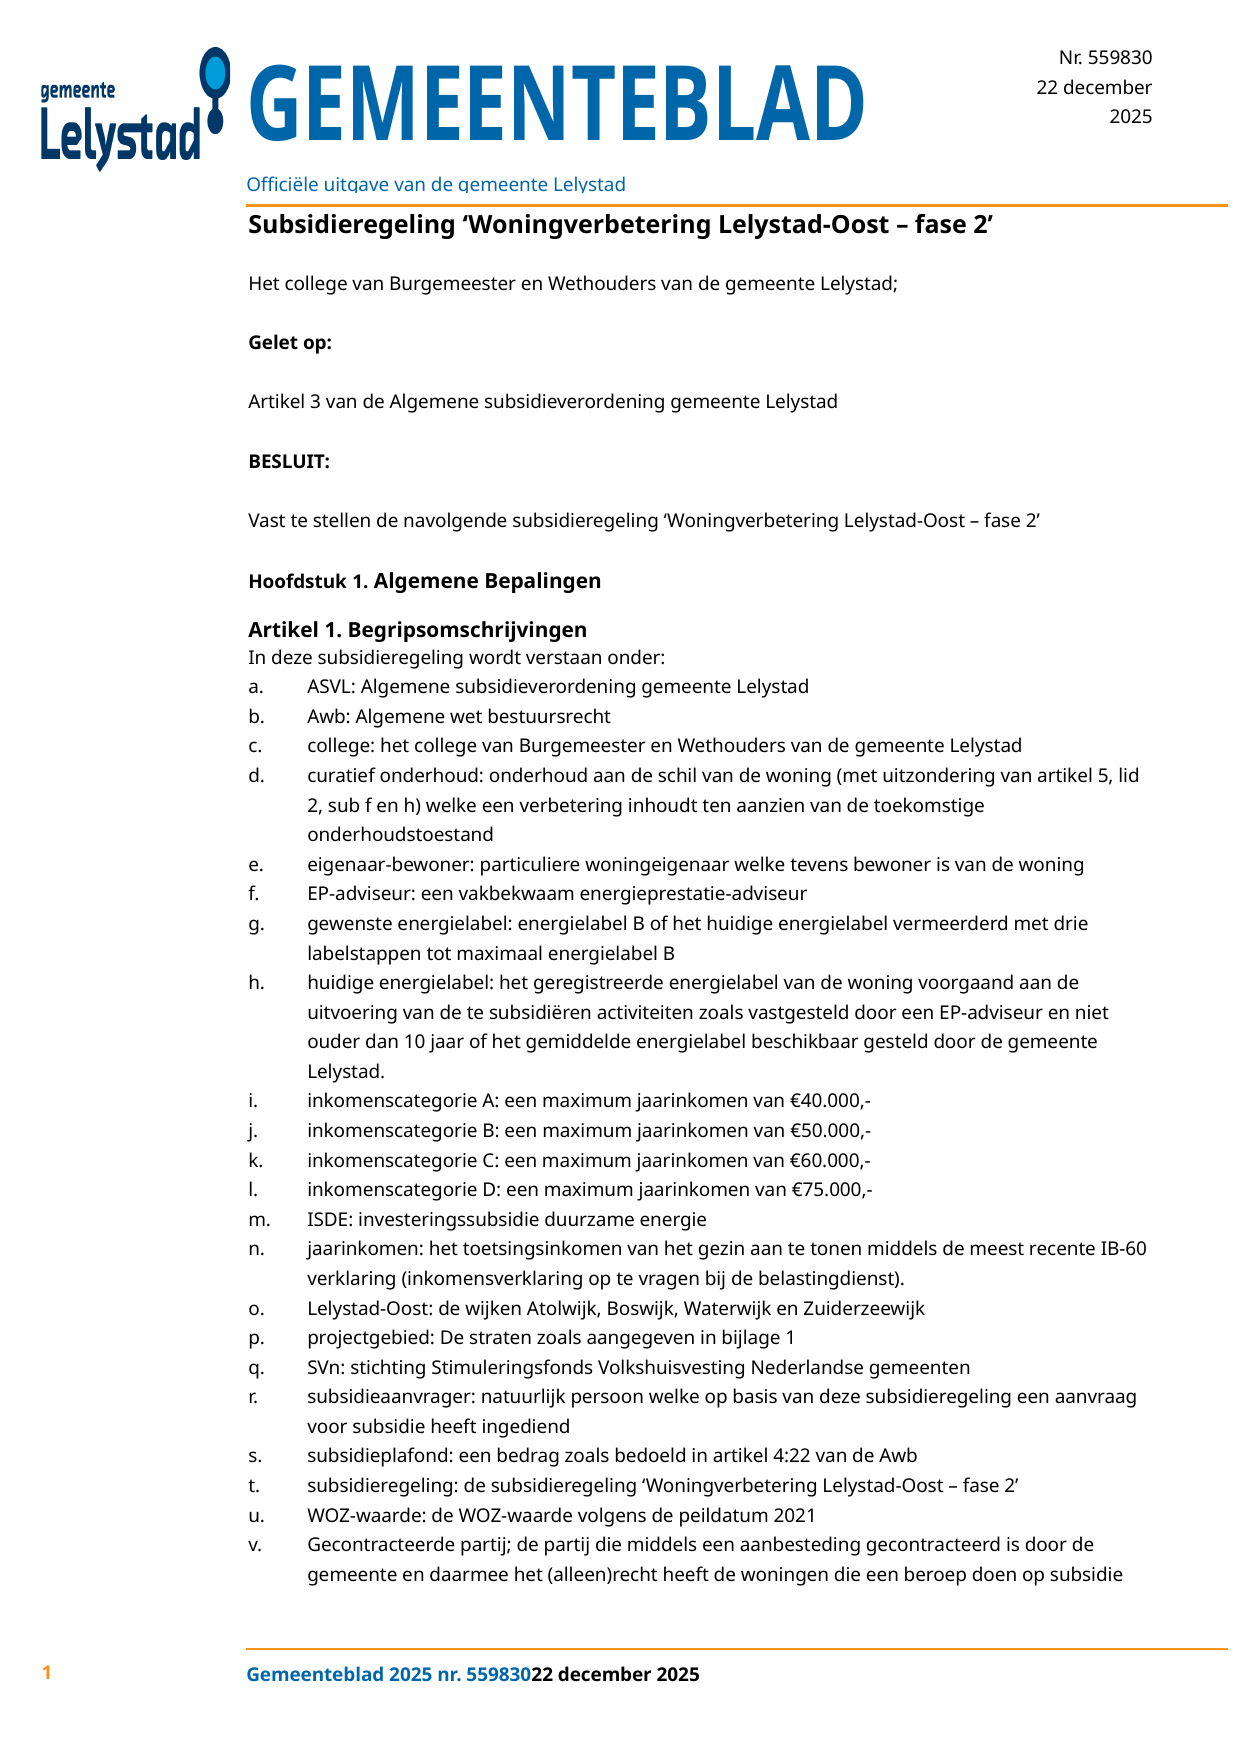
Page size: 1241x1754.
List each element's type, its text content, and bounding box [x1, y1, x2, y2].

list subsidieaanvrager: natuurlijk persoon welke op basis van deze subsidieregeling een aanvraag voor subsidie heeft ingediend [248, 1383, 1152, 1439]
list ASVL: Algemene subsidieverordening gemeente Lelystad [248, 673, 1152, 699]
text Hoofdstuk 1. Algemene Bepalingen [248, 566, 1152, 594]
text Artikel 1. Begripsomschrijvingen [248, 615, 1152, 644]
text In deze subsidieregeling wordt verstaan onder: [248, 644, 1152, 669]
list inkomenscategorie B: een maximum jaarinkomen van €50.000,- [248, 1117, 1152, 1143]
list gewenste energielabel: energielabel B of het huidige energielabel vermeerderd met drie labelstappen tot maximaal energielabel B [248, 910, 1152, 965]
list projectgebied: De straten zoals aangegeven in bijlage 1 [248, 1324, 1152, 1350]
picture [41, 47, 231, 172]
list subsidieregeling: de subsidieregeling ‘Woningverbetering Lelystad-Oost – fase 2’ [248, 1472, 1152, 1498]
list EP-adviseur: een vakbekwaam energieprestatie-adviseur [248, 881, 1152, 906]
text Vast te stellen de navolgende subsidieregeling ‘Woningverbetering Lelystad-Oost – fase 2’ [248, 507, 1152, 533]
list jaarinkomen: het toetsingsinkomen van het gezin aan te tonen middels de meest recente IB-60 verklaring (inkomensverklaring op te vragen bij de belastingdienst). [248, 1236, 1152, 1291]
list curatief onderhoud: onderhoud aan de schil van de woning (met uitzondering van artikel 5, lid 2, sub f en h) welke een verbetering inhoudt ten aanzien van de toekomstige onderhoudstoestand [248, 762, 1152, 847]
text Het college van Burgemeester en Wethouders van de gemeente Lelystad; [248, 270, 1152, 296]
list Awb: Algemene wet bestuursrecht [248, 703, 1152, 729]
list inkomenscategorie A: een maximum jaarinkomen van €40.000,- [248, 1088, 1152, 1113]
text BESLUIT: [248, 448, 1152, 473]
list Gecontracteerde partij; de partij die middels een aanbesteding gecontracteerd is door de gemeente en daarmee het (alleen)recht heeft de woningen die een beroep doen op subsidie [248, 1531, 1152, 1587]
list inkomenscategorie D: een maximum jaarinkomen van €75.000,- [248, 1176, 1152, 1202]
text Artikel 3 van de Algemene subsidieverordening gemeente Lelystad [248, 389, 1152, 414]
list Lelystad-Oost: de wijken Atolwijk, Boswijk, Waterwijk en Zuiderzeewijk [248, 1295, 1152, 1320]
text Subsidieregeling ‘Woningverbetering Lelystad-Oost – fase 2’ [248, 207, 1152, 241]
list college: het college van Burgemeester en Wethouders van de gemeente Lelystad [248, 733, 1152, 758]
list WOZ-waarde: de WOZ-waarde volgens de peildatum 2021 [248, 1502, 1152, 1527]
text Gelet op: [248, 329, 1152, 355]
list ISDE: investeringssubsidie duurzame energie [248, 1206, 1152, 1232]
list subsidieplafond: een bedrag zoals bedoeld in artikel 4:22 van de Awb [248, 1443, 1152, 1468]
list inkomenscategorie C: een maximum jaarinkomen van €60.000,- [248, 1147, 1152, 1172]
list SVn: stichting Stimuleringsfonds Volkshuisvesting Nederlandse gemeenten [248, 1354, 1152, 1379]
list eigenaar-bewoner: particuliere woningeigenaar welke tevens bewoner is van de woning [248, 851, 1152, 877]
list huidige energielabel: het geregistreerde energielabel van de woning voorgaand aan de uitvoering van de te subsidiëren activiteiten zoals vastgesteld door een EP-adviseur en niet ouder dan 10 jaar of het gemiddelde energielabel beschikbaar gesteld door de gemeente Lelystad. [248, 969, 1152, 1084]
